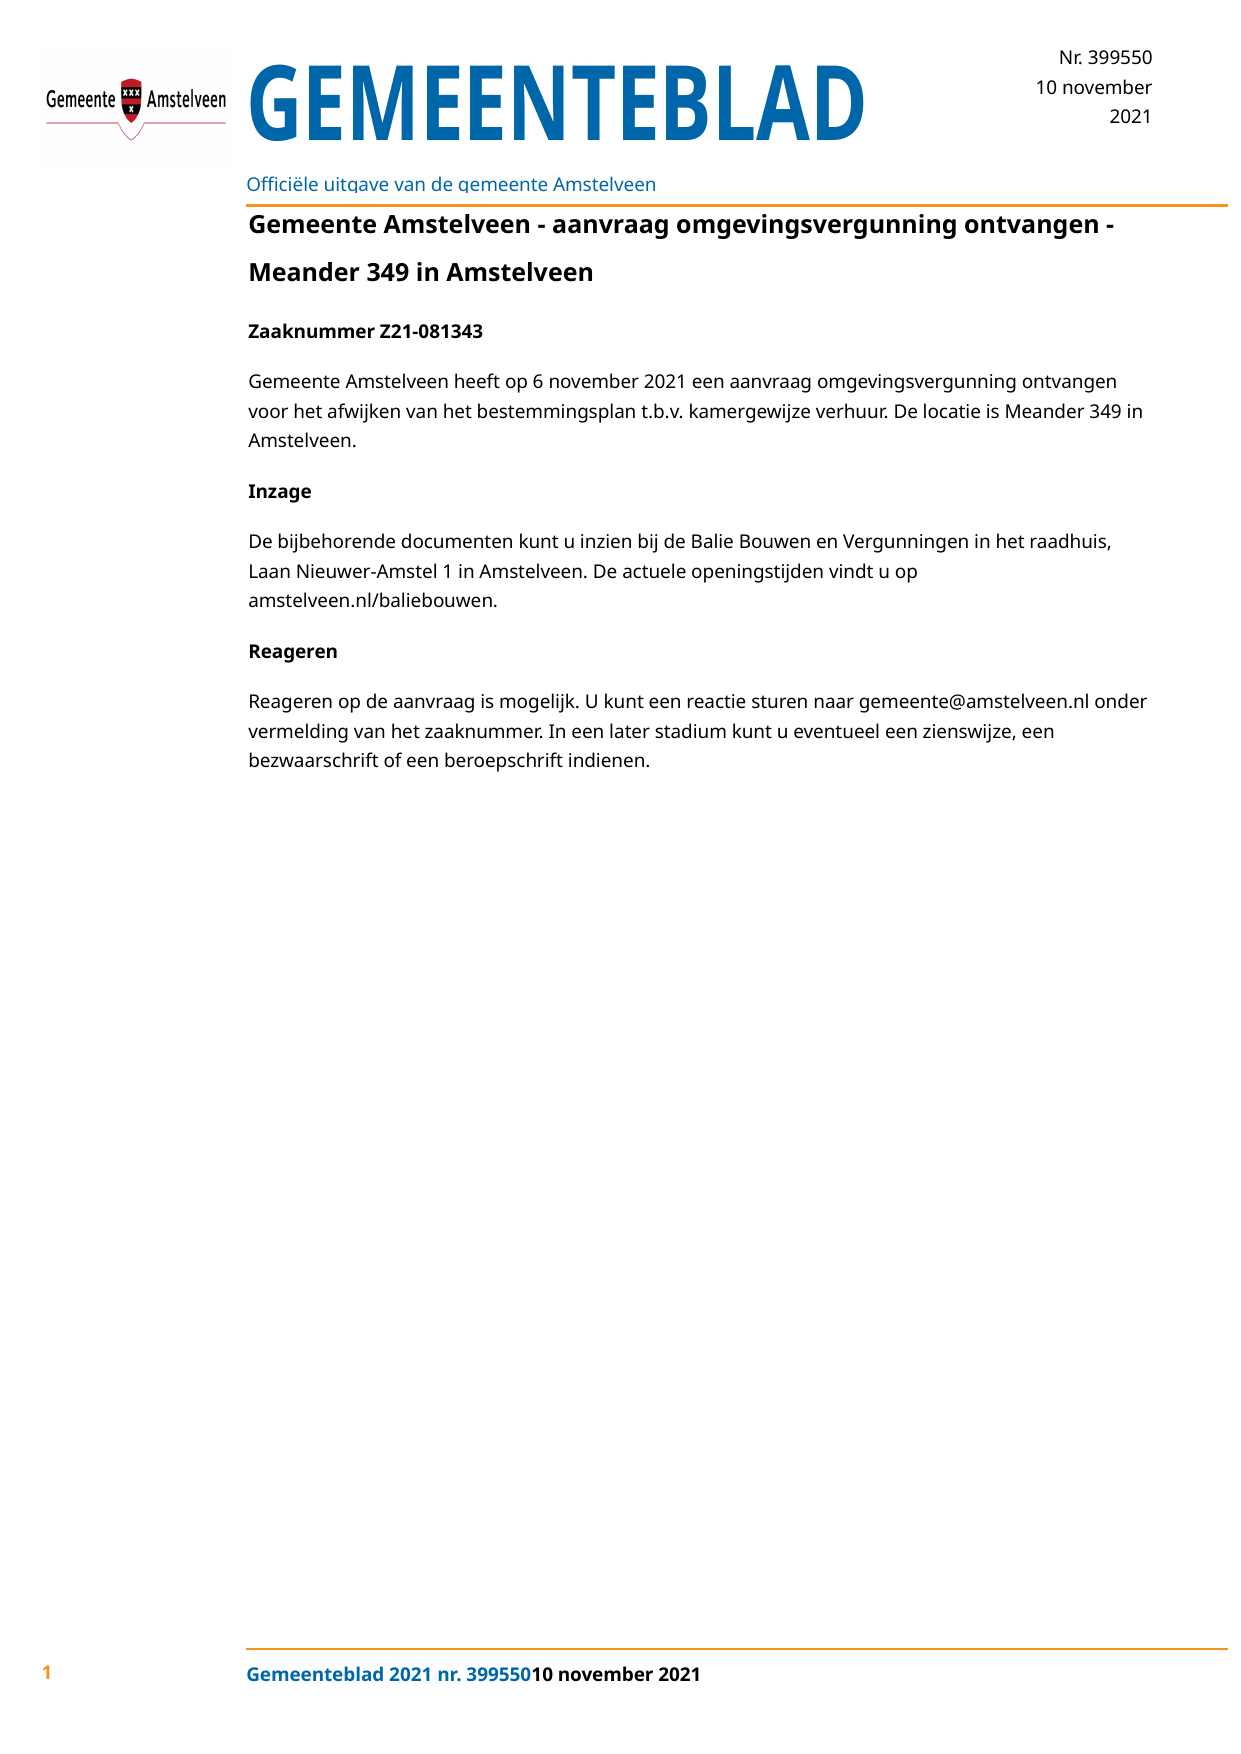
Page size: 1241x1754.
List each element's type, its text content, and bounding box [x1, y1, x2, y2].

text Gemeente Amstelveen - aanvraag omgevingsvergunning ontvangen - Meander 349 in Amstelveen [248, 207, 1152, 288]
picture [41, 47, 231, 172]
text Gemeente Amstelveen heeft op 6 november 2021 een aanvraag omgevingsvergunning ontvangen voor het afwijken van het bestemmingsplan t.b.v. kamergewijze verhuur. De locatie is Meander 349 in Amstelveen. [248, 368, 1152, 453]
text Reageren [248, 638, 1152, 664]
text De bijbehorende documenten kunt u inzien bij de Balie Bouwen en Vergunningen in het raadhuis, Laan Nieuwer-Amstel 1 in Amstelveen. De actuele openingstijden vindt u op amstelveen.nl/baliebouwen. [248, 528, 1152, 613]
text Inzage [248, 478, 1152, 504]
text Reageren op de aanvraag is mogelijk. U kunt een reactie sturen naar gemeente@amstelveen.nl onder vermelding van het zaaknummer. In een later stadium kunt u eventueel een zienswijze, een bezwaarschrift of een beroepschrift indienen. [248, 688, 1152, 773]
text Zaaknummer Z21-081343 [248, 318, 1152, 344]
